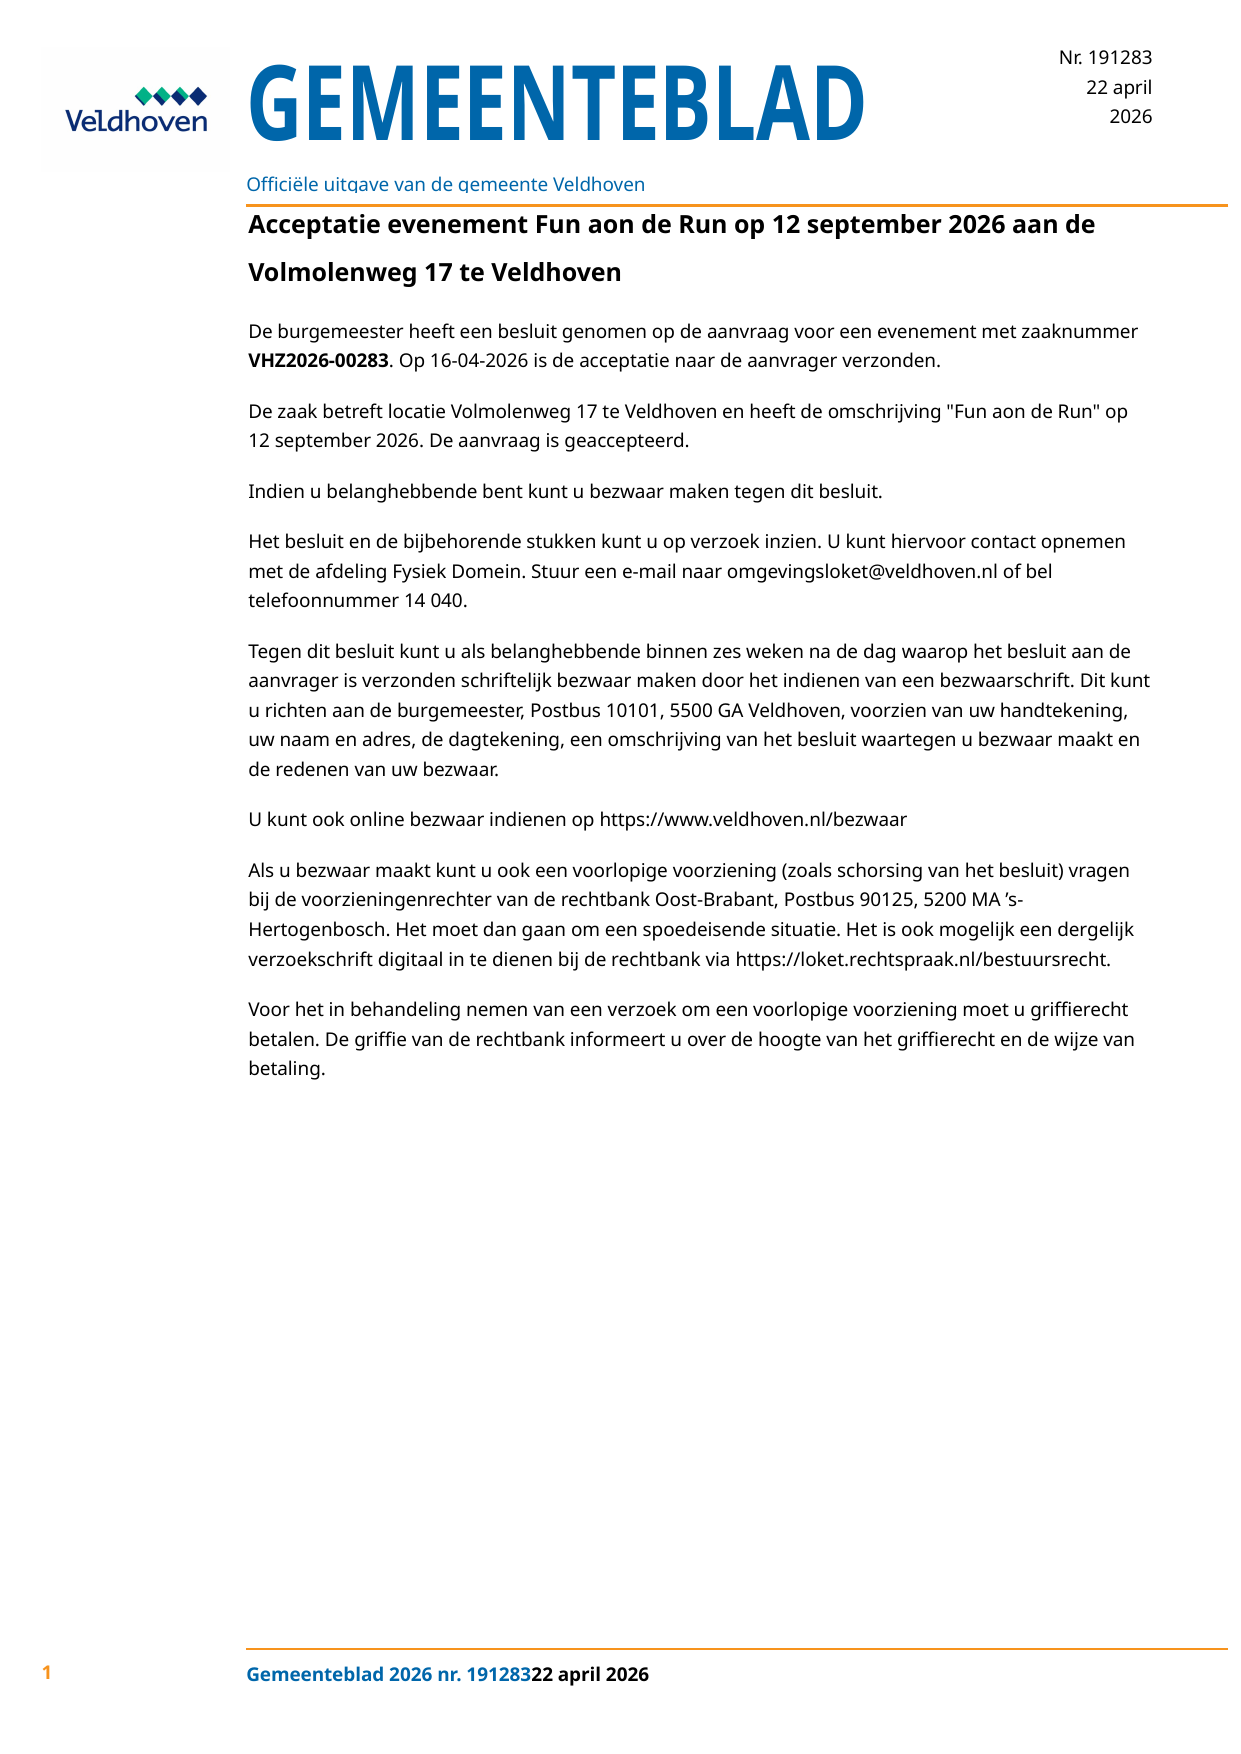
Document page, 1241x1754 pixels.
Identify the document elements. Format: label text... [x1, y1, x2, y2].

text Acceptatie evenement Fun aon de Run op 12 september 2026 aan de Volmolenweg 17 te Veldhoven [248, 207, 1152, 288]
text Indien u belanghebbende bent kunt u bezwaar maken tegen dit besluit. [248, 478, 1152, 504]
text Voor het in behandeling nemen van een verzoek om een voorlopige voorziening moet u griffierecht betalen. De griffie van de rechtbank informeert u over de hoogte van het griffierecht en de wijze van betaling. [248, 996, 1152, 1081]
text Als u bezwaar maakt kunt u ook een voorlopige voorziening (zoals schorsing van het besluit) vragen bij de voorzieningenrechter van de rechtbank Oost-Brabant, Postbus 90125, 5200 MA ’s-Hertogenbosch. Het moet dan gaan om een spoedeisende situatie. Het is ook mogelijk een dergelijk verzoekschrift digitaal in te dienen bij de rechtbank via https://loket.rechtspraak.nl/bestuursrecht. [248, 857, 1152, 972]
text U kunt ook online bezwaar indienen op https://www.veldhoven.nl/bezwaar [248, 807, 1152, 832]
picture [41, 47, 231, 172]
text Het besluit en de bijbehorende stukken kunt u op verzoek inzien. U kunt hiervoor contact opnemen met de afdeling Fysiek Domein. Stuur een e-mail naar omgevingsloket@veldhoven.nl of bel telefoonnummer 14 040. [248, 528, 1152, 613]
text Tegen dit besluit kunt u als belanghebbende binnen zes weken na de dag waarop het besluit aan de aanvrager is verzonden schriftelijk bezwaar maken door het indienen van een bezwaarschrift. Dit kunt u richten aan de burgemeester, Postbus 10101, 5500 GA Veldhoven, voorzien van uw handtekening, uw naam en adres, de dagtekening, een omschrijving van het besluit waartegen u bezwaar maakt en de redenen van uw bezwaar. [248, 638, 1152, 782]
text De zaak betreft locatie Volmolenweg 17 te Veldhoven en heeft de omschrijving "Fun aon de Run" op 12 september 2026. De aanvraag is geaccepteerd. [248, 398, 1152, 453]
text De burgemeester heeft een besluit genomen op de aanvraag voor een evenement met zaaknummer VHZ2026-00283. Op 16-04-2026 is de acceptatie naar de aanvrager verzonden. [248, 318, 1152, 373]
